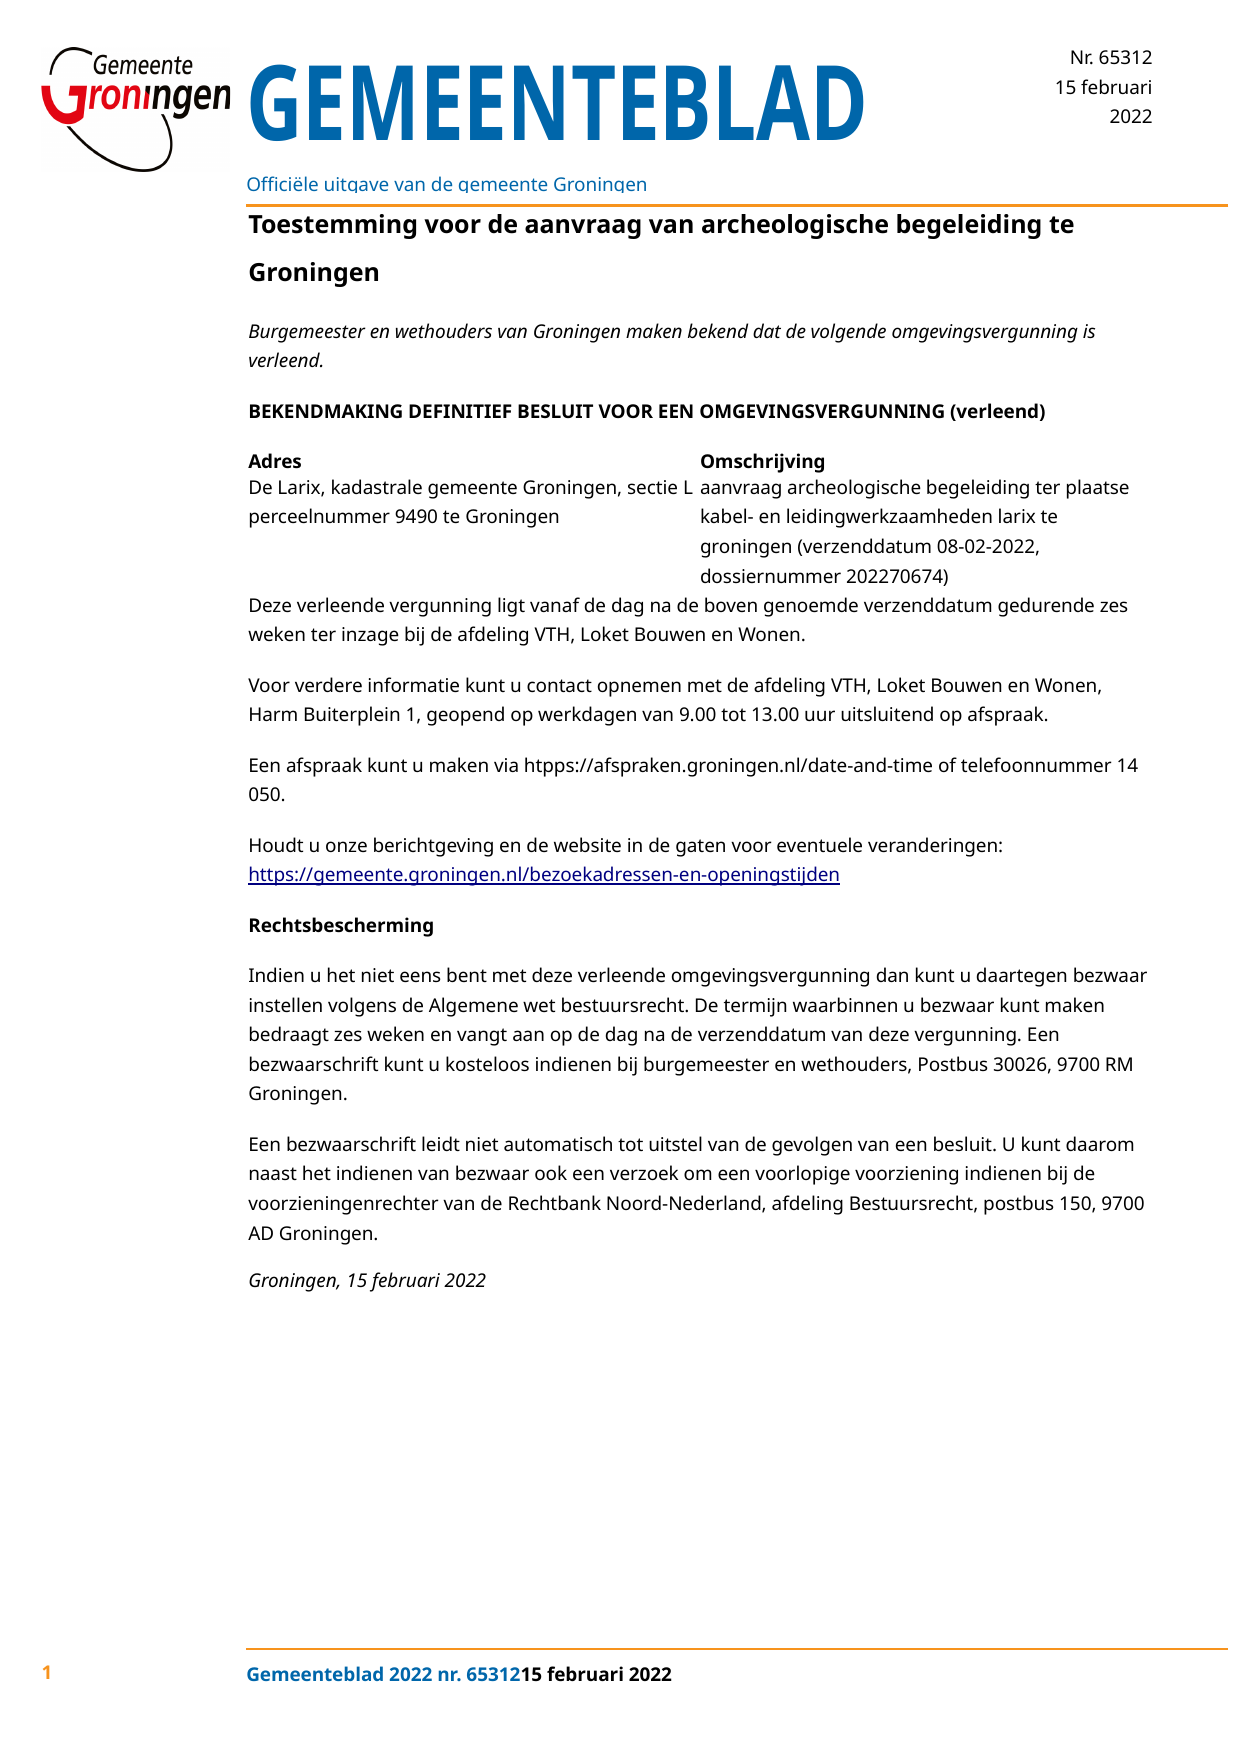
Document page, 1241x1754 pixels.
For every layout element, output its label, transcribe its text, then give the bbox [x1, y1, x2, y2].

text Een afspraak kunt u maken via htpps://afspraken.groningen.nl/date-and-time of telefoonnummer 14 050. [248, 752, 1152, 807]
text Groningen, 15 februari 2022 [248, 1268, 1152, 1293]
picture [41, 47, 231, 172]
text Een bezwaarschrift leidt niet automatisch tot uitstel van de gevolgen van een besluit. U kunt daarom naast het indienen van bezwaar ook een verzoek om een voorlopige voorziening indienen bij de voorzieningenrechter van de Rechtbank Noord-Nederland, afdeling Bestuursrecht, postbus 150, 9700 AD Groningen. [248, 1131, 1152, 1246]
text Burgemeester en wethouders van Groningen maken bekend dat de volgende omgevingsvergunning is verleend. [248, 318, 1152, 373]
table_cell De Larix, kadastrale gemeente Groningen, sectie L perceelnummer 9490 te Groningen [248, 474, 700, 589]
text BEKENDMAKING DEFINITIEF BESLUIT VOOR EEN OMGEVINGSVERGUNNING (verleend) [248, 398, 1152, 424]
text Indien u het niet eens bent met deze verleende omgevingsvergunning dan kunt u daartegen bezwaar instellen volgens de Algemene wet bestuursrecht. De termijn waarbinnen u bezwaar kunt maken bedraagt zes weken en vangt aan op de dag na de verzenddatum van deze vergunning. Een bezwaarschrift kunt u kosteloos indienen bij burgemeester en wethouders, Postbus 30026, 9700 RM Groningen. [248, 962, 1152, 1106]
table_header Omschrijving [700, 449, 1152, 474]
text Rechtsbescherming [248, 912, 1152, 938]
table_header Adres [248, 449, 700, 474]
text Deze verleende vergunning ligt vanaf de dag na de boven genoemde verzenddatum gedurende zes weken ter inzage bij de afdeling VTH, Loket Bouwen en Wonen. [248, 592, 1152, 647]
text Toestemming voor de aanvraag van archeologische begeleiding te Groningen [248, 207, 1152, 288]
text Voor verdere informatie kunt u contact opnemen met de afdeling VTH, Loket Bouwen en Wonen, Harm Buiterplein 1, geopend op werkdagen van 9.00 tot 13.00 uur uitsluitend op afspraak. [248, 672, 1152, 727]
table_cell aanvraag archeologische begeleiding ter plaatse kabel- en leidingwerkzaamheden larix te groningen (verzenddatum 08-02-2022, dossiernummer 202270674) [700, 474, 1152, 589]
text Houdt u onze berichtgeving en de website in de gaten voor eventuele veranderingen: https://gemeente.groningen.nl/bezoekadressen-en-openingstijden [248, 832, 1152, 887]
